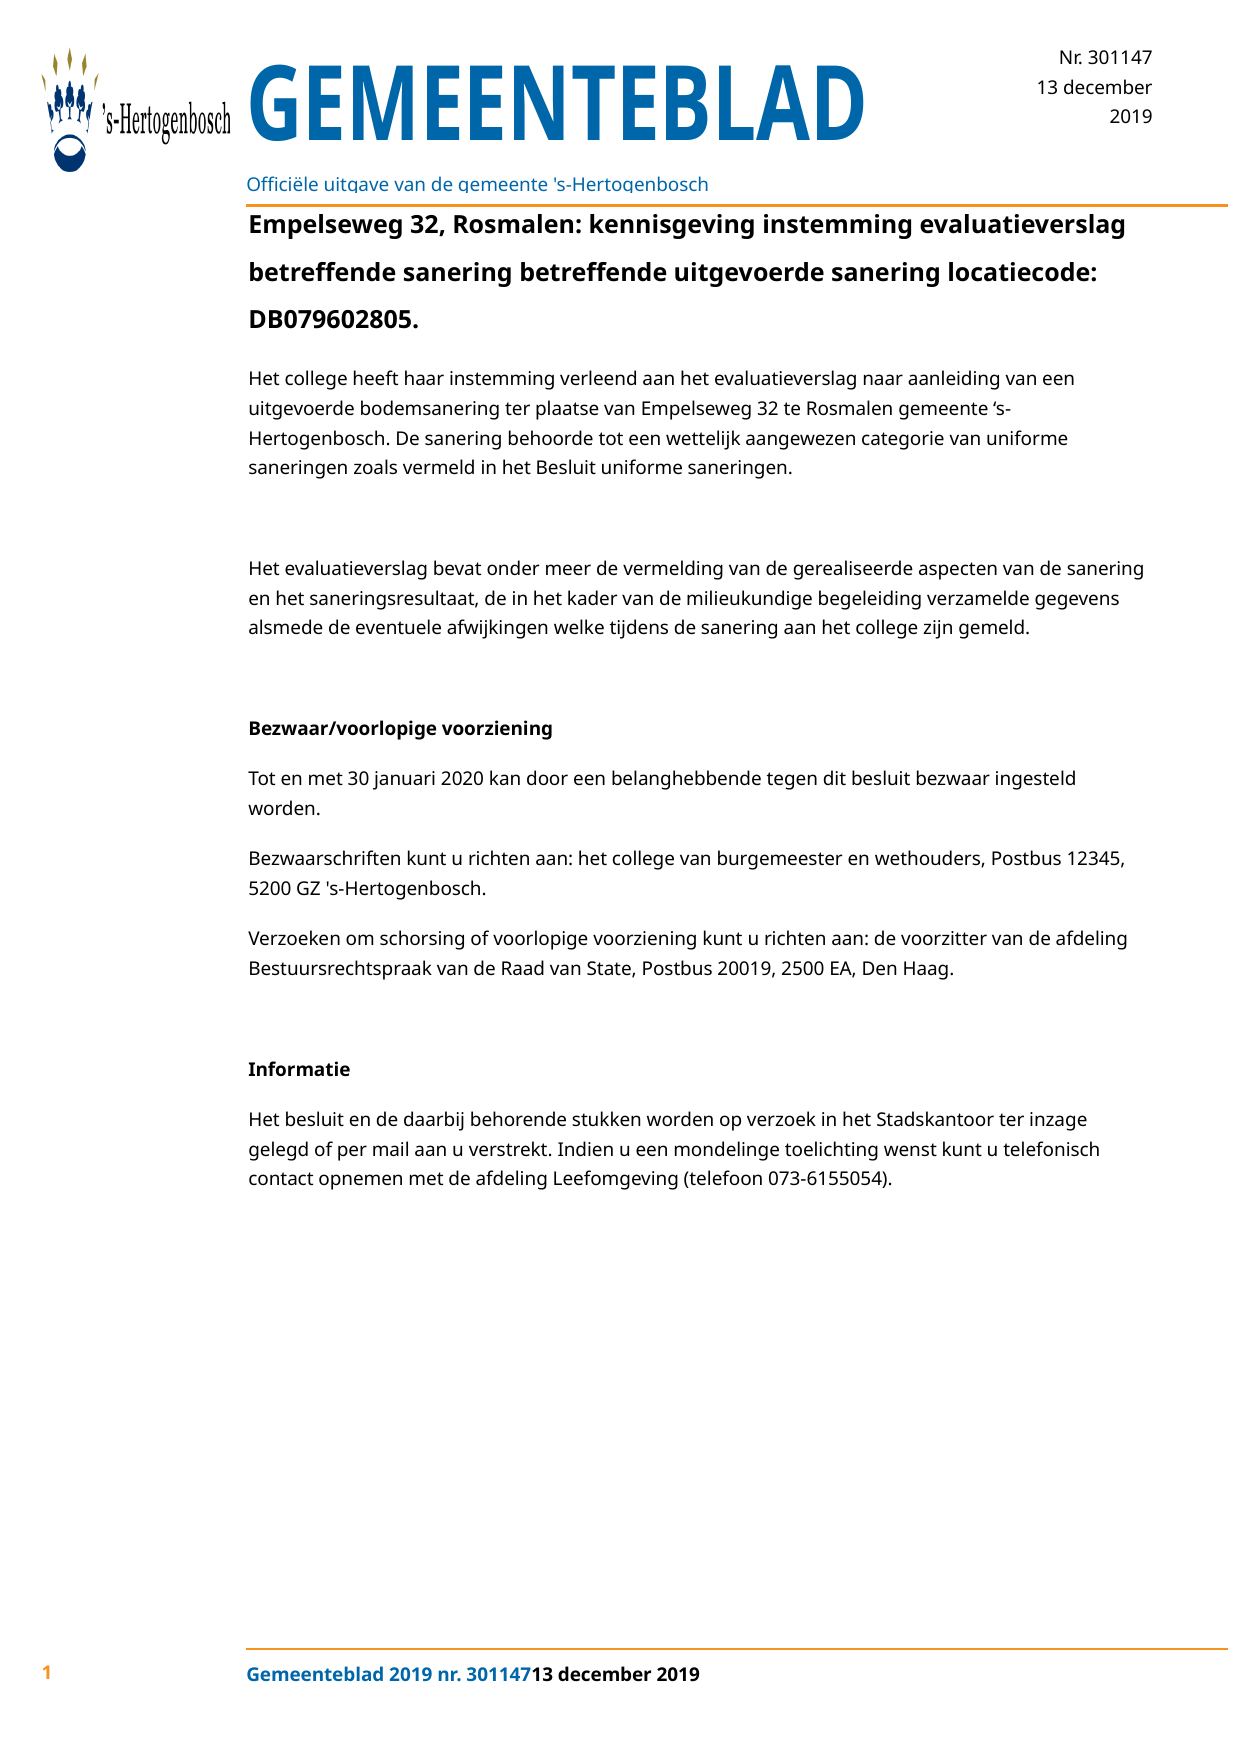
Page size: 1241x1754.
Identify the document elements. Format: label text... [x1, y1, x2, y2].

text Het college heeft haar instemming verleend aan het evaluatieverslag naar aanleiding van een uitgevoerde bodemsanering ter plaatse van Empelseweg 32 te Rosmalen gemeente ‘s-Hertogenbosch. De sanering behoorde tot een wettelijk aangewezen categorie van uniforme saneringen zoals vermeld in het Besluit uniforme saneringen. [248, 366, 1152, 480]
text Bezwaarschriften kunt u richten aan: het college van burgemeester en wethouders, Postbus 12345, 5200 GZ 's-Hertogenbosch. [248, 846, 1152, 901]
text Het besluit en de daarbij behorende stukken worden op verzoek in het Stadskantoor ter inzage gelegd of per mail aan u verstrekt. Indien u een mondelinge toelichting wenst kunt u telefonisch contact opnemen met de afdeling Leefomgeving (telefoon 073-6155054). [248, 1106, 1152, 1191]
text Informatie [248, 1056, 1152, 1082]
picture [41, 47, 231, 172]
text Tot en met 30 januari 2020 kan door een belanghebbende tegen dit besluit bezwaar ingesteld worden. [248, 766, 1152, 821]
text Het evaluatieverslag bevat onder meer de vermelding van de gerealiseerde aspecten van de sanering en het saneringsresultaat, de in het kader van de milieukundige begeleiding verzamelde gegevens alsmede de eventuele afwijkingen welke tijdens de sanering aan het college zijn gemeld. [248, 555, 1152, 640]
text Empelseweg 32, Rosmalen: kennisgeving instemming evaluatieverslag betreffende sanering betreffende uitgevoerde sanering locatiecode: DB079602805. [248, 207, 1152, 336]
text Bezwaar/voorlopige voorziening [248, 715, 1152, 741]
text Verzoeken om schorsing of voorlopige voorziening kunt u richten aan: de voorzitter van de afdeling Bestuursrechtspraak van de Raad van State, Postbus 20019, 2500 EA, Den Haag. [248, 926, 1152, 981]
